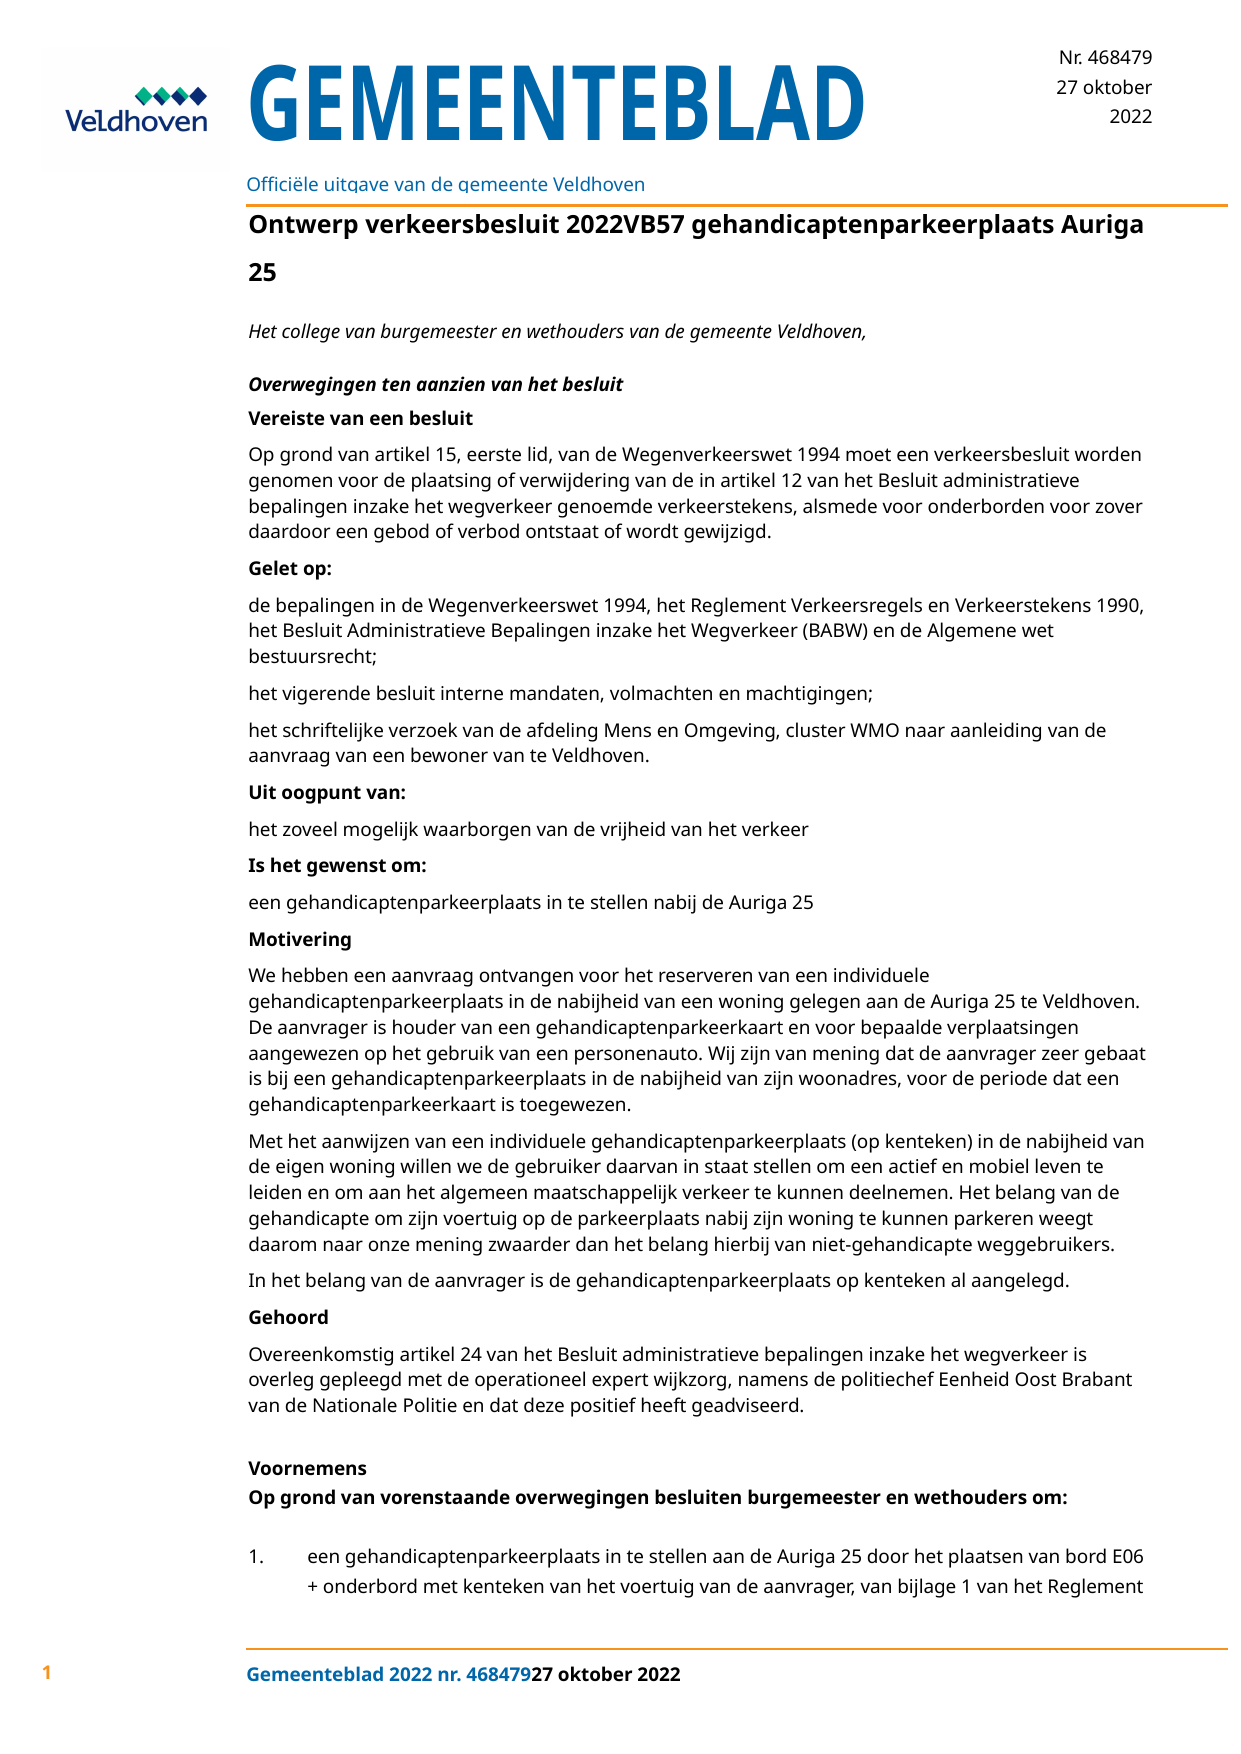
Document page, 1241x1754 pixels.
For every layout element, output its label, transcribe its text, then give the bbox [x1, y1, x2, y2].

text Motivering [248, 926, 1152, 952]
text Het college van burgemeester en wethouders van de gemeente Veldhoven, [248, 318, 1152, 344]
text het schriftelijke verzoek van de afdeling Mens en Omgeving, cluster WMO naar aanleiding van de aanvraag van een bewoner van te Veldhoven. [248, 717, 1152, 768]
list een gehandicaptenparkeerplaats in te stellen aan de Auriga 25 door het plaatsen van bord E06 + onderbord met kenteken van het voertuig van de aanvrager, van bijlage 1 van het Reglement [248, 1544, 1152, 1599]
text Gelet op: [248, 555, 1152, 581]
text Met het aanwijzen van een individuele gehandicaptenparkeerplaats (op kenteken) in de nabijheid van de eigen woning willen we de gebruiker daarvan in staat stellen om een actief en mobiel leven te leiden en om aan het algemeen maatschappelijk verkeer te kunnen deelnemen. Het belang van de gehandicapte om zijn voertuig op de parkeerplaats nabij zijn woning te kunnen parkeren weegt daarom naar onze mening zwaarder dan het belang hierbij van niet-gehandicapte weggebruikers. [248, 1128, 1152, 1256]
text Uit oogpunt van: [248, 779, 1152, 805]
text Voornemens [248, 1455, 1152, 1481]
text Is het gewenst om: [248, 852, 1152, 878]
text Ontwerp verkeersbesluit 2022VB57 gehandicaptenparkeerplaats Auriga 25 [248, 207, 1152, 288]
text Op grond van artikel 15, eerste lid, van de Wegenverkeerswet 1994 moet een verkeersbesluit worden genomen voor de plaatsing of verwijdering van de in artikel 12 van het Besluit administratieve bepalingen inzake het wegverkeer genoemde verkeerstekens, alsmede voor onderborden voor zover daardoor een gebod of verbod ontstaat of wordt gewijzigd. [248, 441, 1152, 544]
text Vereiste van een besluit [248, 405, 1152, 431]
text Gehoord [248, 1304, 1152, 1330]
text het vigerende besluit interne mandaten, volmachten en machtigingen; [248, 680, 1152, 706]
text In het belang van de aanvrager is de gehandicaptenparkeerplaats op kenteken al aangelegd. [248, 1267, 1152, 1293]
text Overwegingen ten aanzien van het besluit [248, 371, 1152, 396]
text de bepalingen in de Wegenverkeerswet 1994, het Reglement Verkeersregels en Verkeerstekens 1990, het Besluit Administratieve Bepalingen inzake het Wegverkeer (BABW) en de Algemene wet bestuursrecht; [248, 592, 1152, 669]
text Op grond van vorenstaande overwegingen besluiten burgemeester en wethouders om: [248, 1484, 1152, 1510]
picture [41, 47, 231, 172]
text We hebben een aanvraag ontvangen voor het reserveren van een individuele gehandicaptenparkeerplaats in de nabijheid van een woning gelegen aan de Auriga 25 te Veldhoven. De aanvrager is houder van een gehandicaptenparkeerkaart en voor bepaalde verplaatsingen aangewezen op het gebruik van een personenauto. Wij zijn van mening dat de aanvrager zeer gebaat is bij een gehandicaptenparkeerplaats in de nabijheid van zijn woonadres, voor de periode dat een gehandicaptenparkeerkaart is toegewezen. [248, 962, 1152, 1117]
text een gehandicaptenparkeerplaats in te stellen nabij de Auriga 25 [248, 889, 1152, 915]
text Overeenkomstig artikel 24 van het Besluit administratieve bepalingen inzake het wegverkeer is overleg gepleegd met de operationeel expert wijkzorg, namens de politiechef Eenheid Oost Brabant van de Nationale Politie en dat deze positief heeft geadviseerd. [248, 1341, 1152, 1418]
text het zoveel mogelijk waarborgen van de vrijheid van het verkeer [248, 816, 1152, 842]
